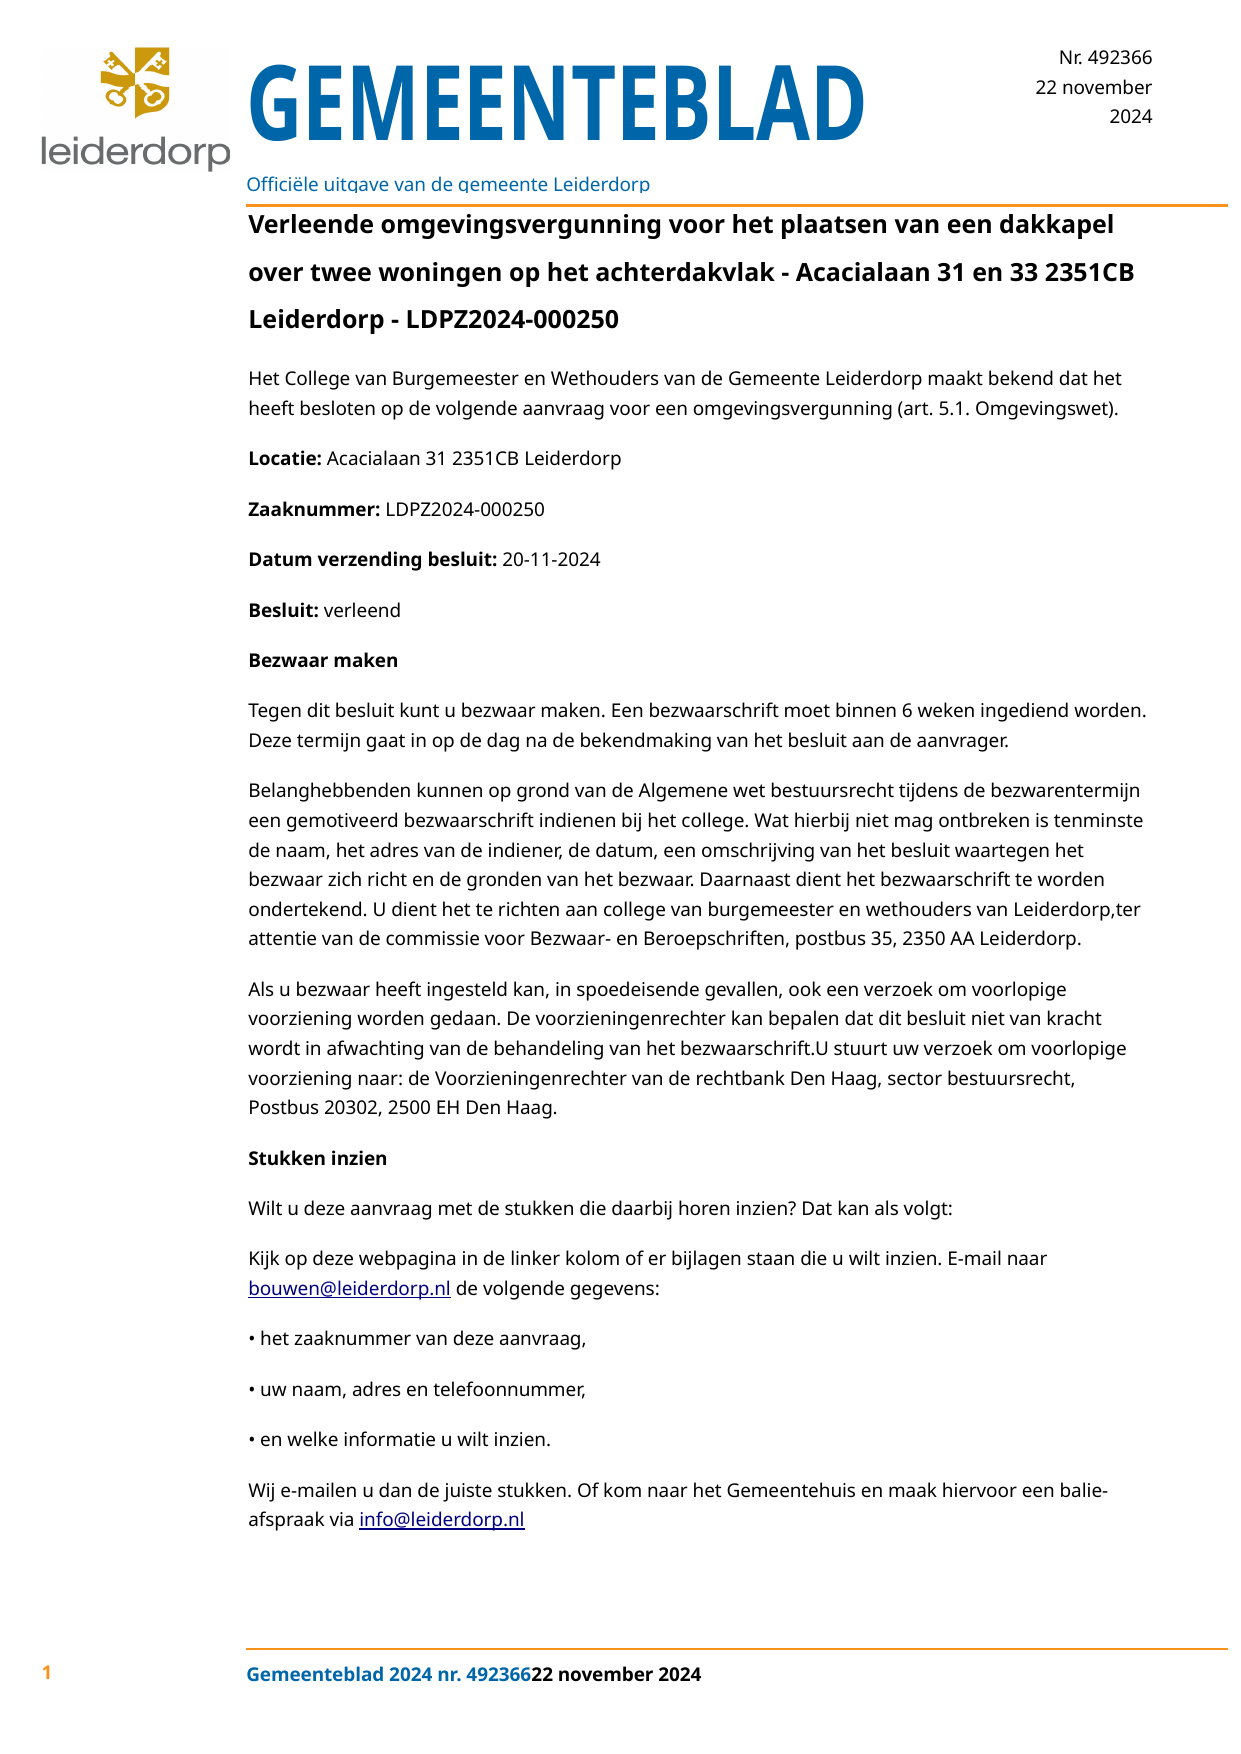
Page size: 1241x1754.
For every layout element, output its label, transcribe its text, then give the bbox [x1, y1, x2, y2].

text Kijk op deze webpagina in de linker kolom of er bijlagen staan die u wilt inzien. E-mail naar bouwen@leiderdorp.nl de volgende gegevens: [248, 1246, 1152, 1301]
text Zaaknummer: LDPZ2024-000250 [248, 496, 1152, 522]
text • het zaaknummer van deze aanvraag, [248, 1326, 1152, 1351]
text Bezwaar maken [248, 647, 1152, 673]
text Wilt u deze aanvraag met de stukken die daarbij horen inzien? Dat kan als volgt: [248, 1195, 1152, 1221]
text Wij e-mailen u dan de juiste stukken. Of kom naar het Gemeentehuis en maak hiervoor een balie-afspraak via info@leiderdorp.nl [248, 1477, 1152, 1532]
text Belanghebbenden kunnen op grond van de Algemene wet bestuursrecht tijdens de bezwarentermijn een gemotiveerd bezwaarschrift indienen bij het college. Wat hierbij niet mag ontbreken is tenminste de naam, het adres van de indiener, de datum, een omschrijving van het besluit waartegen het bezwaar zich richt en de gronden van het bezwaar. Daarnaast dient het bezwaarschrift te worden ondertekend. U dient het te richten aan college van burgemeester en wethouders van Leiderdorp,ter attentie van de commissie voor Bezwaar- en Beroepschriften, postbus 35, 2350 AA Leiderdorp. [248, 778, 1152, 951]
picture [41, 47, 231, 172]
text Het College van Burgemeester en Wethouders van de Gemeente Leiderdorp maakt bekend dat het heeft besloten op de volgende aanvraag voor een omgevingsvergunning (art. 5.1. Omgevingswet). [248, 366, 1152, 421]
text Stukken inzien [248, 1145, 1152, 1170]
text Verleende omgevingsvergunning voor het plaatsen van een dakkapel over twee woningen op het achterdakvlak - Acacialaan 31 en 33 2351CB Leiderdorp - LDPZ2024-000250 [248, 207, 1152, 336]
text Datum verzending besluit: 20-11-2024 [248, 546, 1152, 572]
text • uw naam, adres en telefoonnummer, [248, 1376, 1152, 1402]
text Locatie: Acacialaan 31 2351CB Leiderdorp [248, 446, 1152, 471]
text Tegen dit besluit kunt u bezwaar maken. Een bezwaarschrift moet binnen 6 weken ingediend worden. Deze termijn gaat in op de dag na de bekendmaking van het besluit aan de aanvrager. [248, 698, 1152, 753]
text • en welke informatie u wilt inzien. [248, 1426, 1152, 1452]
text Als u bezwaar heeft ingesteld kan, in spoedeisende gevallen, ook een verzoek om voorlopige voorziening worden gedaan. De voorzieningenrechter kan bepalen dat dit besluit niet van kracht wordt in afwachting van de behandeling van het bezwaarschrift.U stuurt uw verzoek om voorlopige voorziening naar: de Voorzieningenrechter van de rechtbank Den Haag, sector bestuursrecht, Postbus 20302, 2500 EH Den Haag. [248, 976, 1152, 1120]
text Besluit: verleend [248, 597, 1152, 622]
